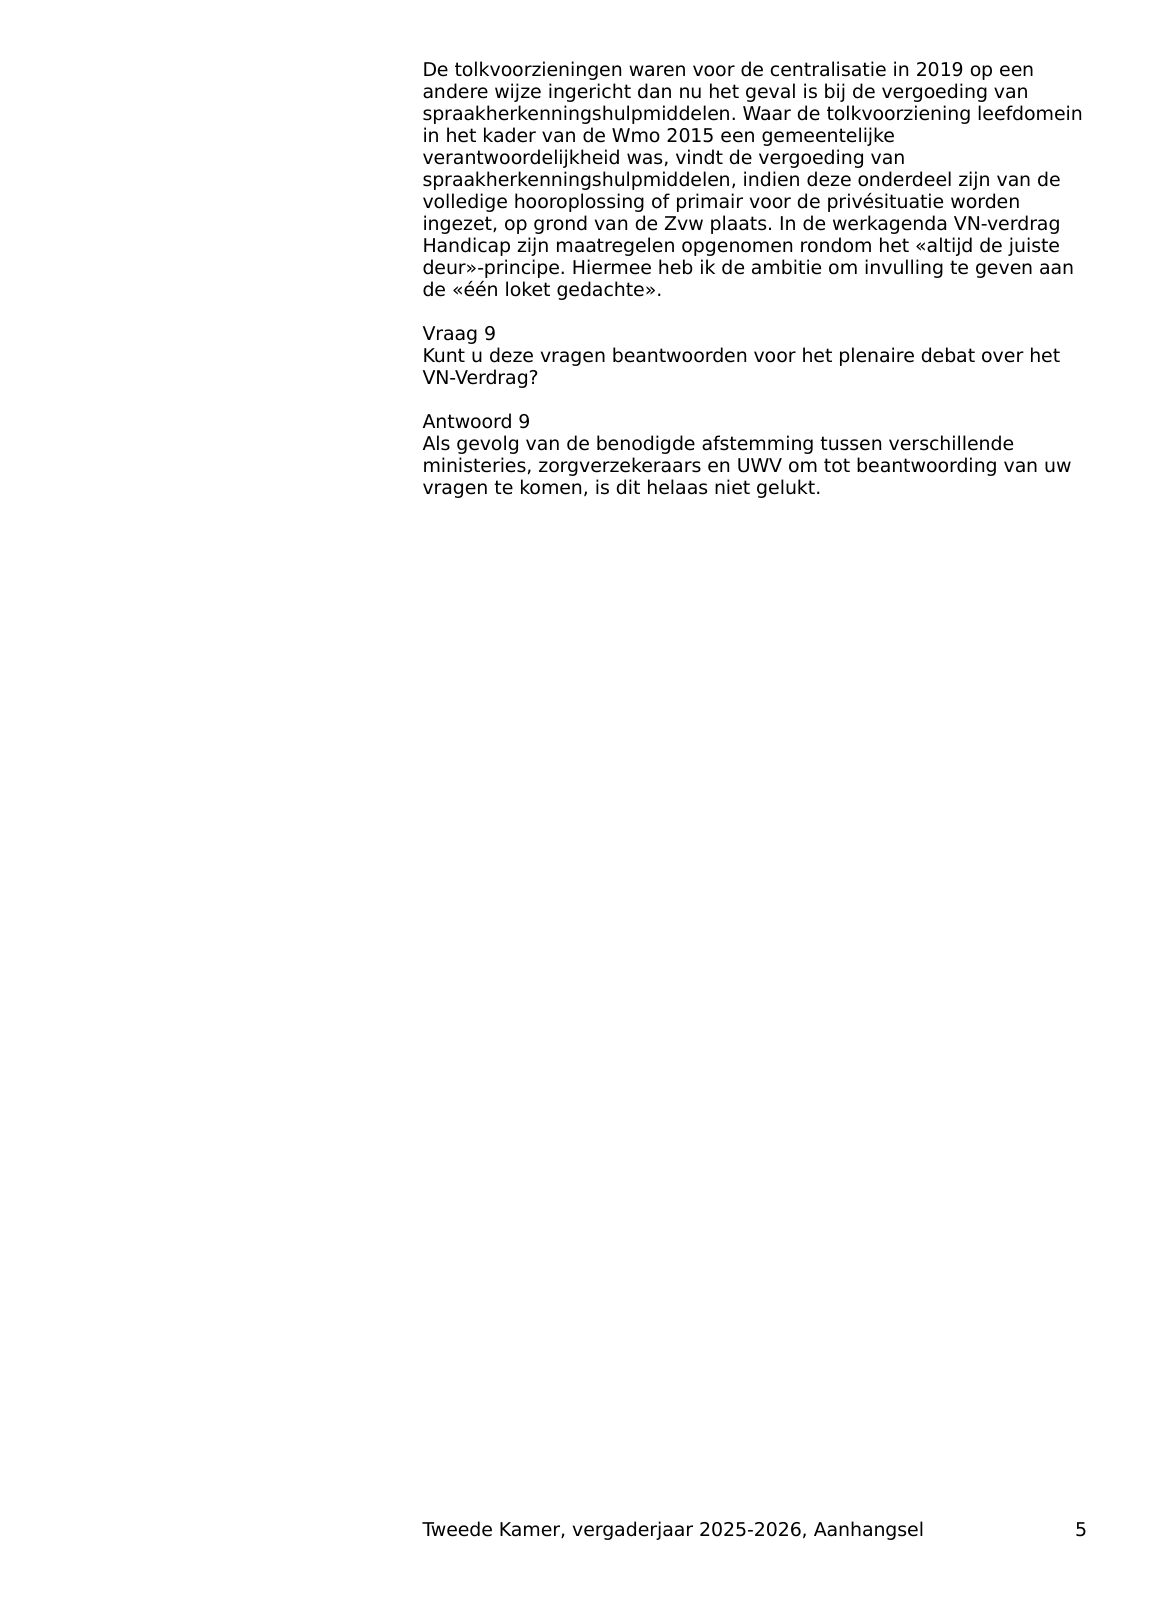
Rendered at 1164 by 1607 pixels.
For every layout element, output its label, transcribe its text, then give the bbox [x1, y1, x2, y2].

text Als gevolg van de benodigde afstemming tussen verschillende ministeries, zorgverzekeraars en UWV om tot beantwoording van uw vragen te komen, is dit helaas niet gelukt. [422, 433, 1087, 499]
text Antwoord 9 [422, 411, 1087, 433]
text Vraag 9 [422, 323, 1087, 345]
text De tolkvoorzieningen waren voor de centralisatie in 2019 op een andere wijze ingericht dan nu het geval is bij de vergoeding van spraakherkenningshulpmiddelen. Waar de tolkvoorziening leefdomein in het kader van de Wmo 2015 een gemeentelijke verantwoordelijkheid was, vindt de vergoeding van spraakherkenningshulpmiddelen, indien deze onderdeel zijn van de volledige hooroplossing of primair voor de privésituatie worden ingezet, op grond van de Zvw plaats. In de werkagenda VN-verdrag Handicap zijn maatregelen opgenomen rondom het «altijd de juiste deur»-principe. Hiermee heb ik de ambitie om invulling te geven aan de «één loket gedachte». [422, 59, 1087, 301]
text Kunt u deze vragen beantwoorden voor het plenaire debat over het VN-Verdrag? [422, 345, 1087, 389]
